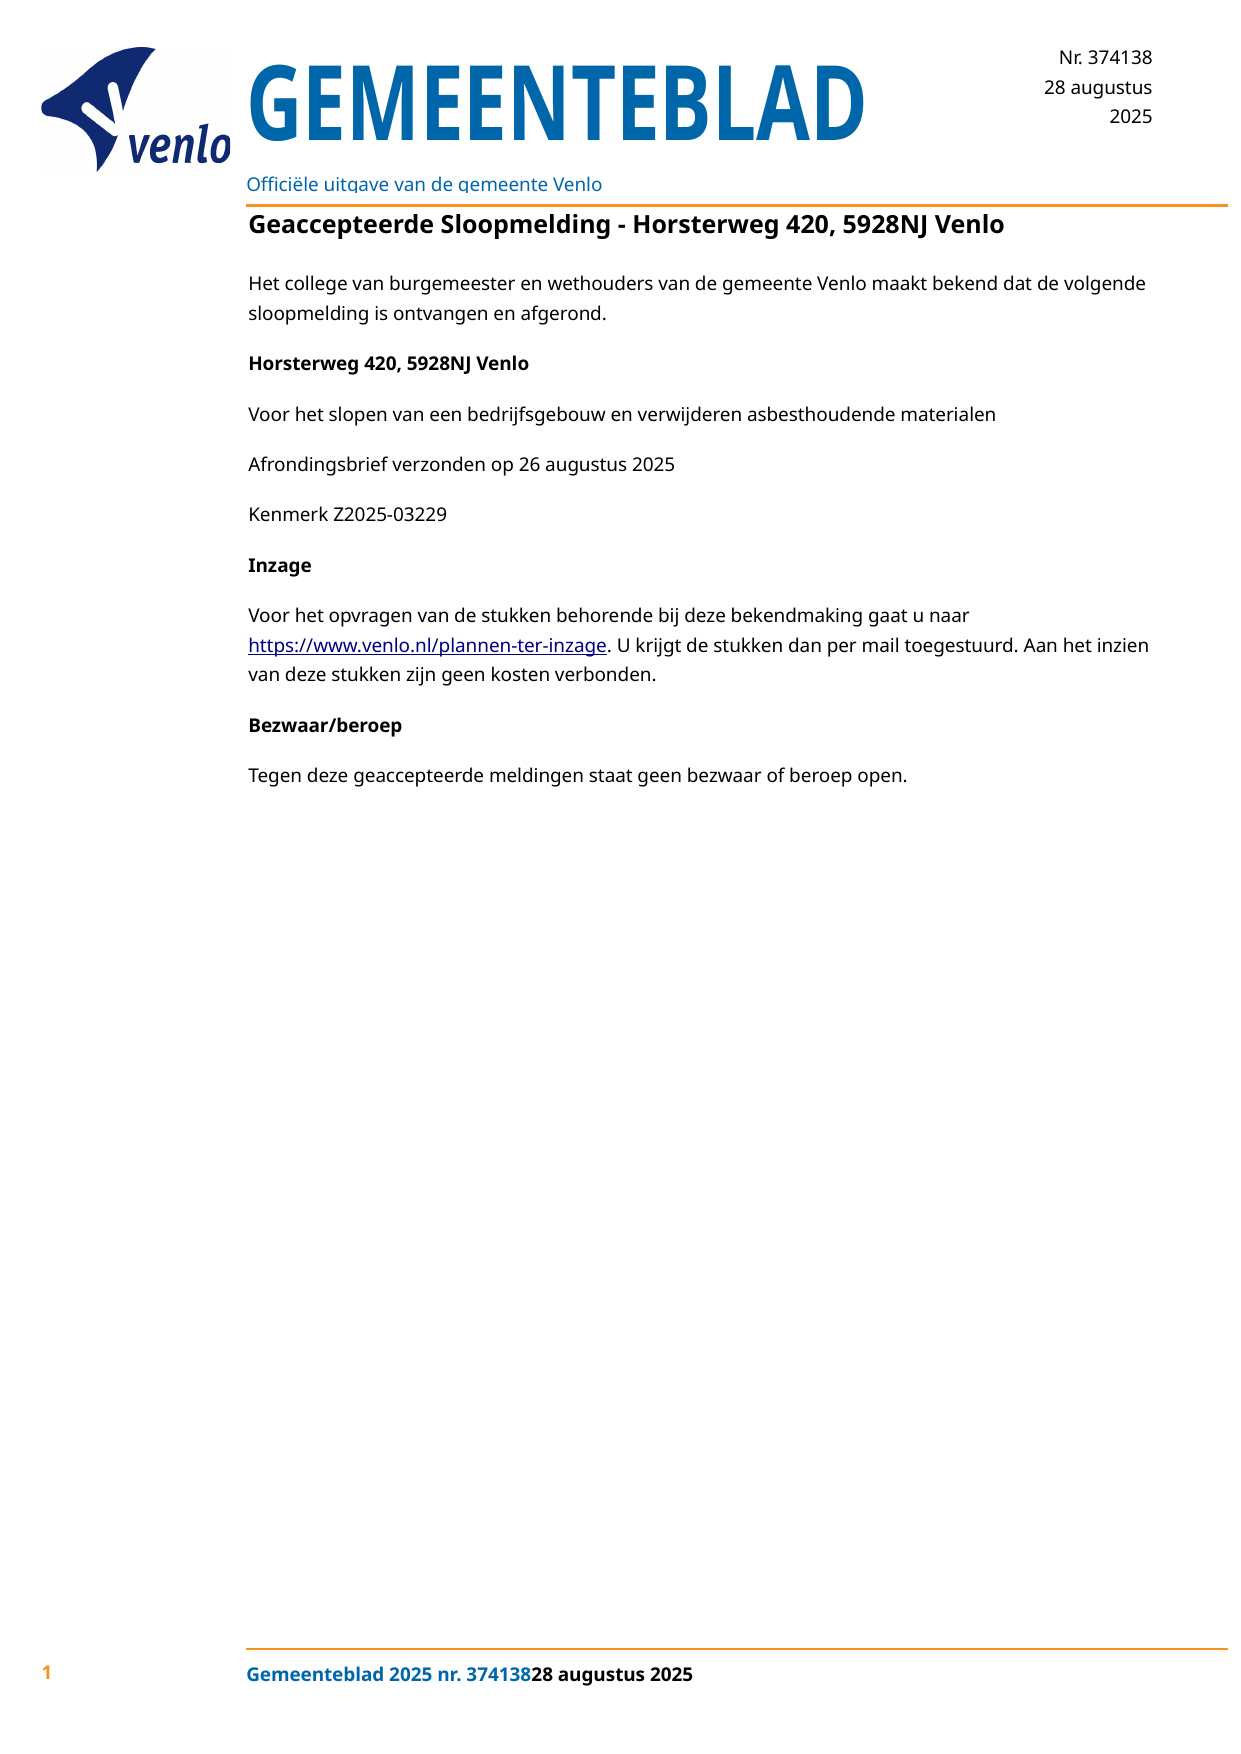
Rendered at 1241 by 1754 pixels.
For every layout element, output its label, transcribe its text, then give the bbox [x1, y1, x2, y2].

text Horsterweg 420, 5928NJ Venlo [248, 350, 1152, 376]
text Inzage [248, 552, 1152, 578]
text Afrondingsbrief verzonden op 26 augustus 2025 [248, 451, 1152, 477]
text Geaccepteerde Sloopmelding - Horsterweg 420, 5928NJ Venlo [248, 207, 1152, 241]
text Voor het opvragen van de stukken behorende bij deze bekendmaking gaat u naar https://www.venlo.nl/plannen-ter-inzage. U krijgt de stukken dan per mail toegestuurd. Aan het inzien van deze stukken zijn geen kosten verbonden. [248, 602, 1152, 687]
text Bezwaar/beroep [248, 712, 1152, 738]
text Het college van burgemeester en wethouders van de gemeente Venlo maakt bekend dat de volgende sloopmelding is ontvangen en afgerond. [248, 270, 1152, 326]
picture [41, 47, 231, 172]
text Tegen deze geaccepteerde meldingen staat geen bezwaar of beroep open. [248, 762, 1152, 788]
text Voor het slopen van een bedrijfsgebouw en verwijderen asbesthoudende materialen [248, 401, 1152, 426]
text Kenmerk Z2025-03229 [248, 502, 1152, 527]
